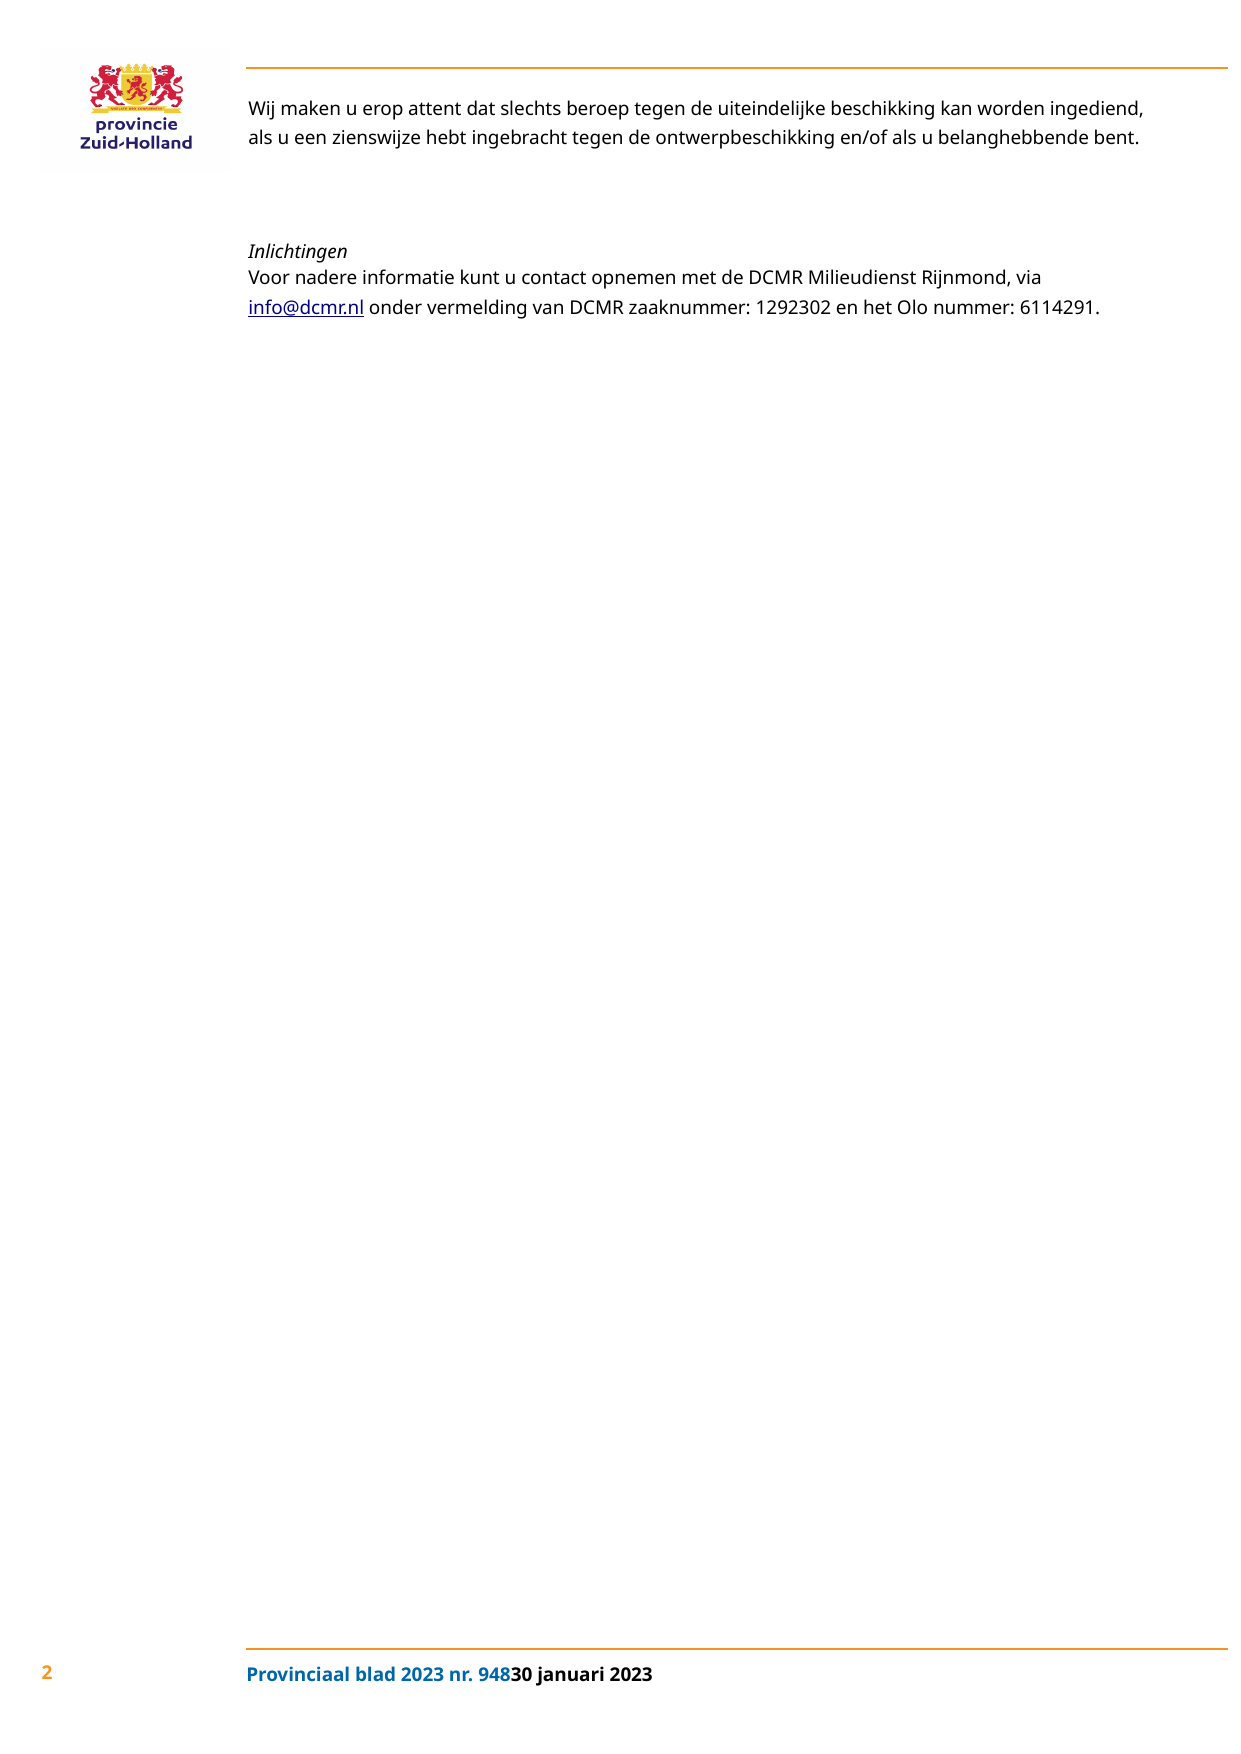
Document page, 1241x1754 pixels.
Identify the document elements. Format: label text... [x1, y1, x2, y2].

text Voor nadere informatie kunt u contact opnemen met de DCMR Milieudienst Rijnmond, via info@dcmr.nl onder vermelding van DCMR zaaknummer: 1292302 en het Olo nummer: 6114291. [248, 264, 1152, 320]
picture [41, 47, 231, 172]
text Inlichtingen [248, 239, 1152, 264]
text Wij maken u erop attent dat slechts beroep tegen de uiteindelijke beschikking kan worden ingediend, als u een zienswijze hebt ingebracht tegen de ontwerpbeschikking en/of als u belanghebbende bent. [248, 95, 1152, 150]
